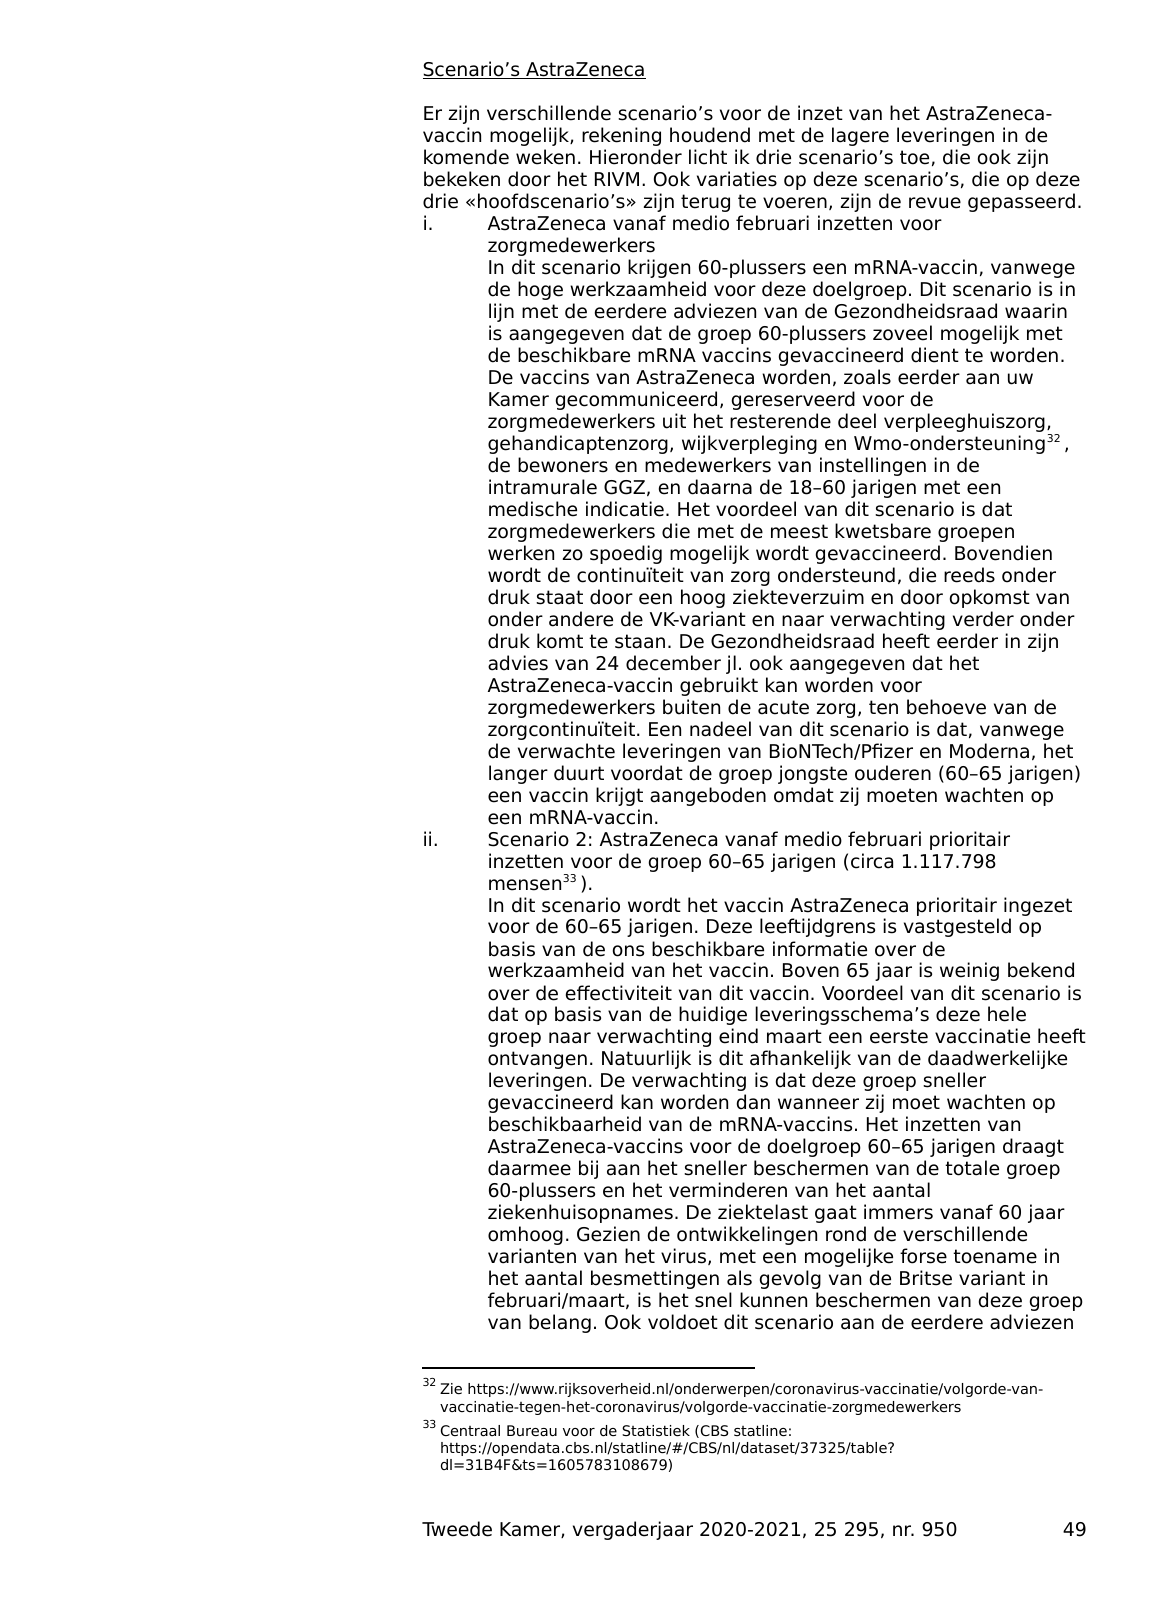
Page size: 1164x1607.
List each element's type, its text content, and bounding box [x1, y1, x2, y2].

text i. AstraZeneca vanaf medio februari inzetten voor zorgmedewerkers [422, 213, 1087, 257]
text ii. Scenario 2: AstraZeneca vanaf medio februari prioritair inzetten voor de groep 60–65 jarigen (circa 1.117.798 mensen). [422, 828, 1087, 894]
text Er zijn verschillende scenario’s voor de inzet van het AstraZeneca-vaccin mogelijk, rekening houdend met de lagere leveringen in de komende weken. Hieronder licht ik drie scenario’s toe, die ook zijn bekeken door het RIVM. Ook variaties op deze scenario’s, die op deze drie «hoofdscenario’s» zijn terug te voeren, zijn de revue gepasseerd. [422, 103, 1087, 213]
subtitle Scenario’s AstraZeneca [422, 59, 1087, 81]
text Centraal Bureau voor de Statistiek (CBS statline: https://opendata.cbs.nl/statline/#/CBS/nl/dataset/37325/table?dl=31B4F&ts=1605783108679) [422, 1418, 1087, 1474]
text Zie https://www.rijksoverheid.nl/onderwerpen/coronavirus-vaccinatie/volgorde-van-vaccinatie-tegen-het-coronavirus/volgorde-vaccinatie-zorgmedewerkers [422, 1377, 1087, 1416]
text In dit scenario krijgen 60-plussers een mRNA-vaccin, vanwege de hoge werkzaamheid voor deze doelgroep. Dit scenario is in lijn met de eerdere adviezen van de Gezondheidsraad waarin is aangegeven dat de groep 60-plussers zoveel mogelijk met de beschikbare mRNA vaccins gevaccineerd dient te worden. De vaccins van AstraZeneca worden, zoals eerder aan uw Kamer gecommuniceerd, gereserveerd voor de zorgmedewerkers uit het resterende deel verpleeghuiszorg, gehandicaptenzorg, wijkverpleging en Wmo-ondersteuning, de bewoners en medewerkers van instellingen in de intramurale GGZ, en daarna de 18–60 jarigen met een medische indicatie. Het voordeel van dit scenario is dat zorgmedewerkers die met de meest kwetsbare groepen werken zo spoedig mogelijk wordt gevaccineerd. Bovendien wordt de continuïteit van zorg ondersteund, die reeds onder druk staat door een hoog ziekteverzuim en door opkomst van onder andere de VK-variant en naar verwachting verder onder druk komt te staan. De Gezondheidsraad heeft eerder in zijn advies van 24 december jl. ook aangegeven dat het AstraZeneca-vaccin gebruikt kan worden voor zorgmedewerkers buiten de acute zorg, ten behoeve van de zorgcontinuïteit. Een nadeel van dit scenario is dat, vanwege de verwachte leveringen van BioNTech/Pfizer en Moderna, het langer duurt voordat de groep jongste ouderen (60–65 jarigen) een vaccin krijgt aangeboden omdat zij moeten wachten op een mRNA-vaccin. [487, 257, 1087, 828]
text In dit scenario wordt het vaccin AstraZeneca prioritair ingezet voor de 60–65 jarigen. Deze leeftijdgrens is vastgesteld op basis van de ons beschikbare informatie over de werkzaamheid van het vaccin. Boven 65 jaar is weinig bekend over de effectiviteit van dit vaccin. Voordeel van dit scenario is dat op basis van de huidige leveringsschema’s deze hele groep naar verwachting eind maart een eerste vaccinatie heeft ontvangen. Natuurlijk is dit afhankelijk van de daadwerkelijke leveringen. De verwachting is dat deze groep sneller gevaccineerd kan worden dan wanneer zij moet wachten op beschikbaarheid van de mRNA-vaccins. Het inzetten van AstraZeneca-vaccins voor de doelgroep 60–65 jarigen draagt daarmee bij aan het sneller beschermen van de totale groep 60-plussers en het verminderen van het aantal ziekenhuisopnames. De ziektelast gaat immers vanaf 60 jaar omhoog. Gezien de ontwikkelingen rond de verschillende varianten van het virus, met een mogelijke forse toename in het aantal besmettingen als gevolg van de Britse variant in februari/maart, is het snel kunnen beschermen van deze groep van belang. Ook voldoet dit scenario aan de eerdere adviezen [487, 894, 1087, 1334]
